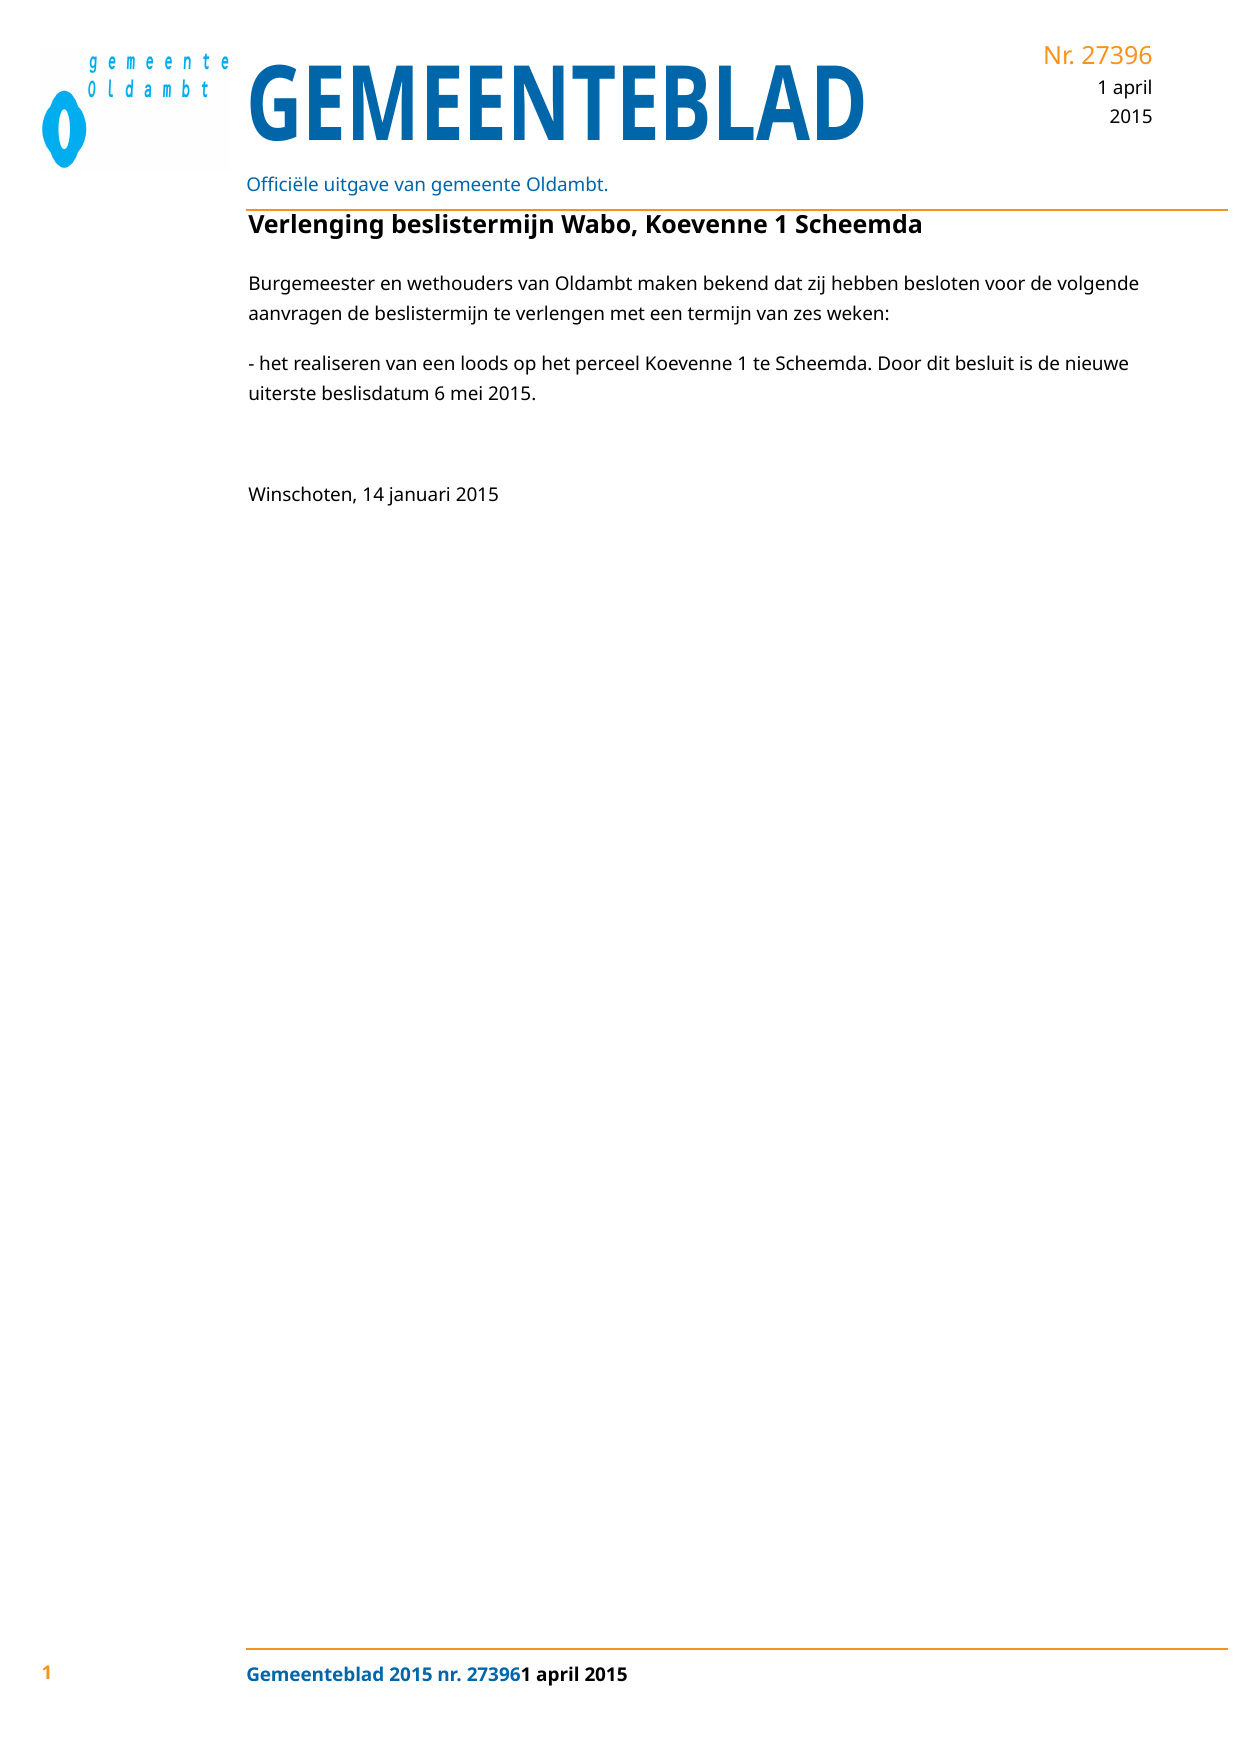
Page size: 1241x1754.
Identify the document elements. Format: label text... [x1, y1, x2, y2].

picture [41, 47, 231, 172]
text - het realiseren van een loods op het perceel Koevenne 1 te Scheemda. Door dit besluit is de nieuwe uiterste beslisdatum 6 mei 2015. [248, 350, 1152, 406]
text Burgemeester en wethouders van Oldambt maken bekend dat zij hebben besloten voor de volgende aanvragen de beslistermijn te verlengen met een termijn van zes weken: [248, 270, 1152, 326]
text Winschoten, 14 januari 2015 [248, 481, 1152, 506]
text Verlenging beslistermijn Wabo, Koevenne 1 Scheemda [248, 211, 1152, 241]
